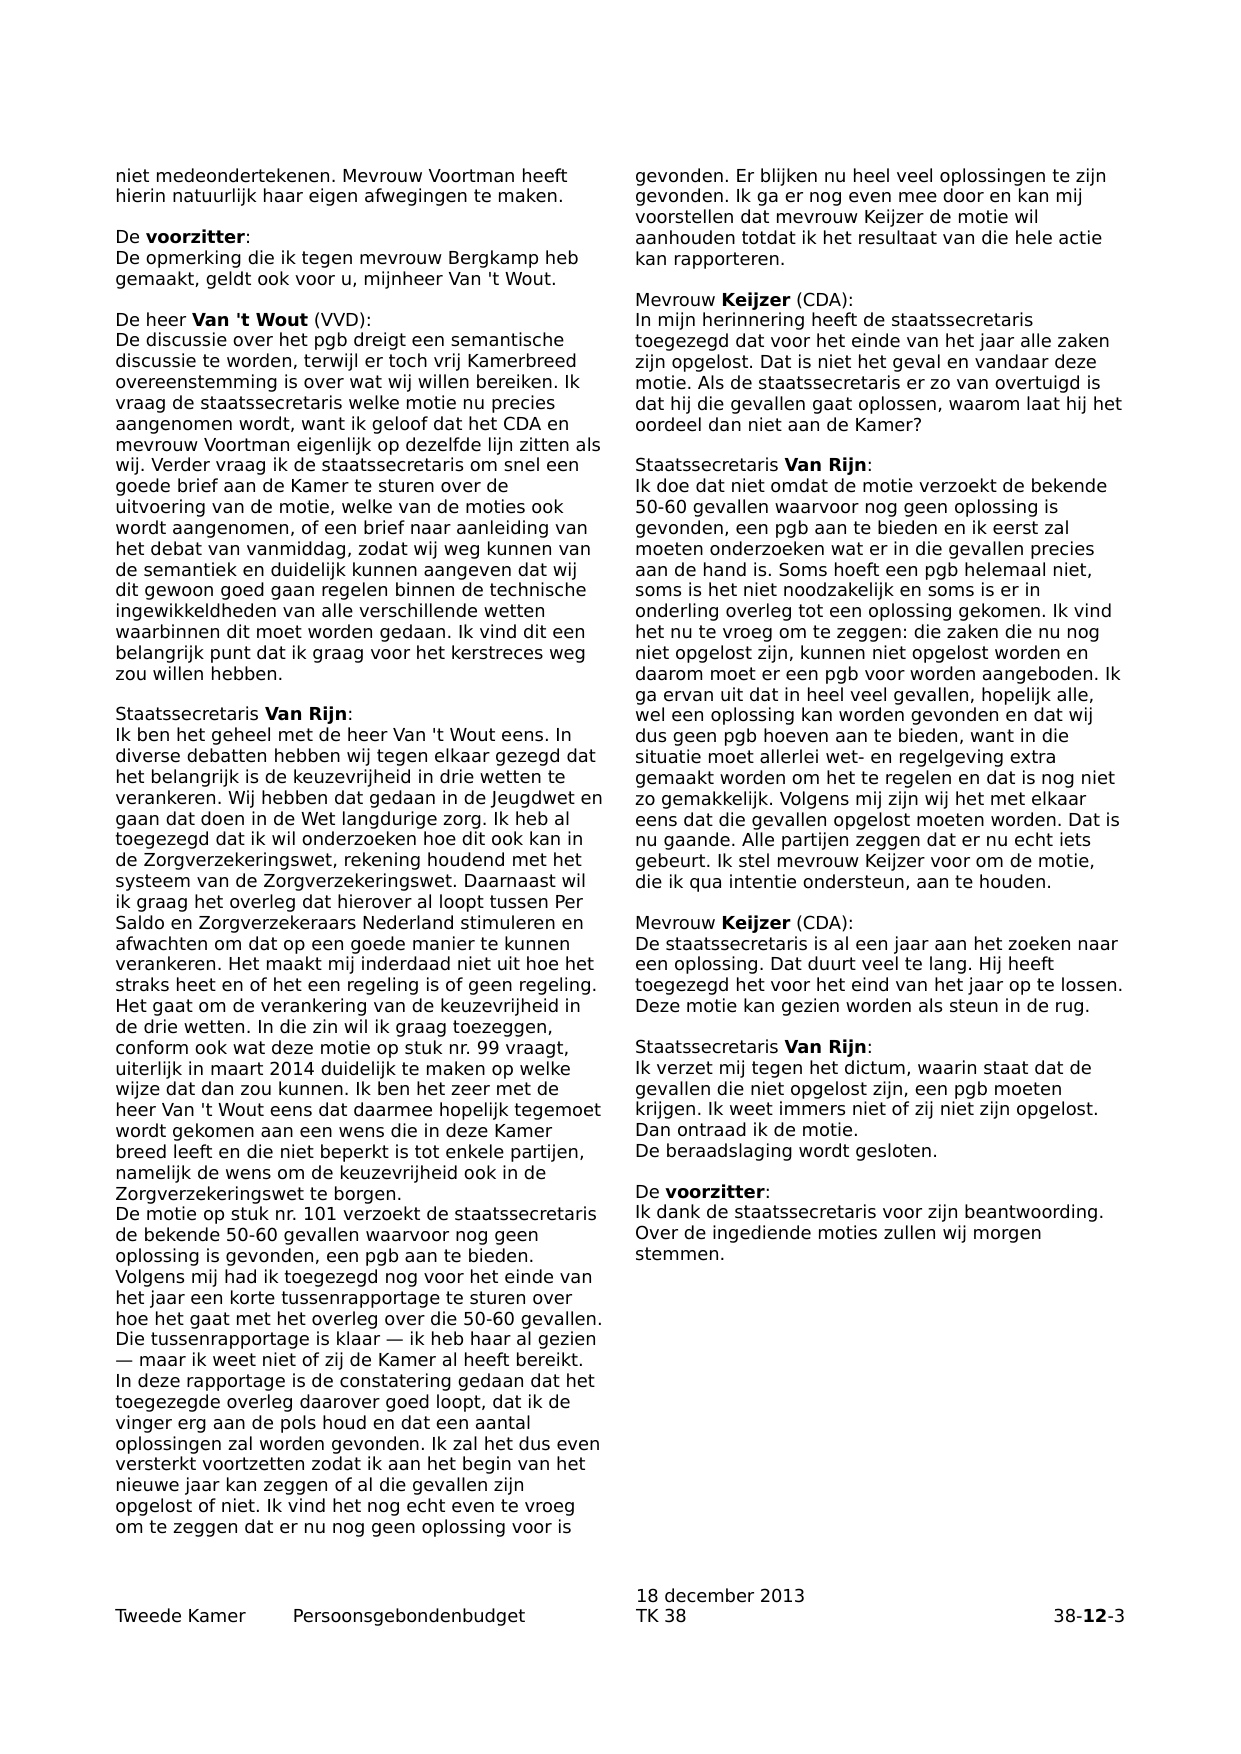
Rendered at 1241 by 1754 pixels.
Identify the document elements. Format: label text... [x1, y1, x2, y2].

text Mevrouw Keijzer (CDA): [635, 289, 1125, 310]
text In mijn herinnering heeft de staatssecretaris toegezegd dat voor het einde van het jaar alle zaken zijn opgelost. Dat is niet het geval en vandaar deze motie. Als de staatssecretaris er zo van overtuigd is dat hij die gevallen gaat oplossen, waarom laat hij het oordeel dan niet aan de Kamer? [635, 310, 1125, 435]
text De opmerking die ik tegen mevrouw Bergkamp heb gemaakt, geldt ook voor u, mijnheer Van 't Wout. [115, 248, 605, 289]
text gevonden. Er blijken nu heel veel oplossingen te zijn gevonden. Ik ga er nog even mee door en kan mij voorstellen dat mevrouw Keijzer de motie wil aanhouden totdat ik het resultaat van die hele actie kan rapporteren. [635, 165, 1125, 269]
text Ik verzet mij tegen het dictum, waarin staat dat de gevallen die niet opgelost zijn, een pgb moeten krijgen. Ik weet immers niet of zij niet zijn opgelost. Dan ontraad ik de motie. [635, 1057, 1125, 1141]
text Staatssecretaris Van Rijn: [635, 455, 1125, 476]
text De beraadslaging wordt gesloten. [635, 1141, 1125, 1162]
text Mevrouw Keijzer (CDA): [635, 913, 1125, 933]
text De heer Van 't Wout (VVD): [115, 309, 605, 330]
text De discussie over het pgb dreigt een semantische discussie te worden, terwijl er toch vrij Kamerbreed overeenstemming is over wat wij willen bereiken. Ik vraag de staatssecretaris welke motie nu precies aangenomen wordt, want ik geloof dat het CDA en mevrouw Voortman eigenlijk op dezelfde lijn zitten als wij. Verder vraag ik de staatssecretaris om snel een goede brief aan de Kamer te sturen over de uitvoering van de motie, welke van de moties ook wordt aangenomen, of een brief naar aanleiding van het debat van vanmiddag, zodat wij weg kunnen van de semantiek en duidelijk kunnen aangeven dat wij dit gewoon goed gaan regelen binnen de technische ingewikkeldheden van alle verschillende wetten waarbinnen dit moet worden gedaan. Ik vind dit een belangrijk punt dat ik graag voor het kerstreces weg zou willen hebben. [115, 330, 605, 684]
text Ik doe dat niet omdat de motie verzoekt de bekende 50-60 gevallen waarvoor nog geen oplossing is gevonden, een pgb aan te bieden en ik eerst zal moeten onderzoeken wat er in die gevallen precies aan de hand is. Soms hoeft een pgb helemaal niet, soms is het niet noodzakelijk en soms is er in onderling overleg tot een oplossing gekomen. Ik vind het nu te vroeg om te zeggen: die zaken die nu nog niet opgelost zijn, kunnen niet opgelost worden en daarom moet er een pgb voor worden aangeboden. Ik ga ervan uit dat in heel veel gevallen, hopelijk alle, wel een oplossing kan worden gevonden en dat wij dus geen pgb hoeven aan te bieden, want in die situatie moet allerlei wet- en regelgeving extra gemaakt worden om het te regelen en dat is nog niet zo gemakkelijk. Volgens mij zijn wij het met elkaar eens dat die gevallen opgelost moeten worden. Dat is nu gaande. Alle partijen zeggen dat er nu echt iets gebeurt. Ik stel mevrouw Keijzer voor om de motie, die ik qua intentie ondersteun, aan te houden. [635, 476, 1125, 893]
text De motie op stuk nr. 101 verzoekt de staatssecretaris de bekende 50-60 gevallen waarvoor nog geen oplossing is gevonden, een pgb aan te bieden. Volgens mij had ik toegezegd nog voor het einde van het jaar een korte tussenrapportage te sturen over hoe het gaat met het overleg over die 50-60 gevallen. Die tussenrapportage is klaar — ik heb haar al gezien — maar ik weet niet of zij de Kamer al heeft bereikt. In deze rapportage is de constatering gedaan dat het toegezegde overleg daarover goed loopt, dat ik de vinger erg aan de pols houd en dat een aantal oplossingen zal worden gevonden. Ik zal het dus even versterkt voortzetten zodat ik aan het begin van het nieuwe jaar kan zeggen of al die gevallen zijn opgelost of niet. Ik vind het nog echt even te vroeg om te zeggen dat er nu nog geen oplossing voor is [115, 1204, 605, 1537]
text Staatssecretaris Van Rijn: [115, 704, 605, 725]
text De staatssecretaris is al een jaar aan het zoeken naar een oplossing. Dat duurt veel te lang. Hij heeft toegezegd het voor het eind van het jaar op te lossen. Deze motie kan gezien worden als steun in de rug. [635, 933, 1125, 1017]
text De voorzitter: [115, 227, 605, 248]
text Staatssecretaris Van Rijn: [635, 1037, 1125, 1057]
text Ik ben het geheel met de heer Van 't Wout eens. In diverse debatten hebben wij tegen elkaar gezegd dat het belangrijk is de keuzevrijheid in drie wetten te verankeren. Wij hebben dat gedaan in de Jeugdwet en gaan dat doen in de Wet langdurige zorg. Ik heb al toegezegd dat ik wil onderzoeken hoe dit ook kan in de Zorgverzekeringswet, rekening houdend met het systeem van de Zorgverzekeringswet. Daarnaast wil ik graag het overleg dat hierover al loopt tussen Per Saldo en Zorgverzekeraars Nederland stimuleren en afwachten om dat op een goede manier te kunnen verankeren. Het maakt mij inderdaad niet uit hoe het straks heet en of het een regeling is of geen regeling. Het gaat om de verankering van de keuzevrijheid in de drie wetten. In die zin wil ik graag toezeggen, conform ook wat deze motie op stuk nr. 99 vraagt, uiterlijk in maart 2014 duidelijk te maken op welke wijze dat dan zou kunnen. Ik ben het zeer met de heer Van 't Wout eens dat daarmee hopelijk tegemoet wordt gekomen aan een wens die in deze Kamer breed leeft en die niet beperkt is tot enkele partijen, namelijk de wens om de keuzevrijheid ook in de Zorgverzekeringswet te borgen. [115, 725, 605, 1204]
text De voorzitter: [635, 1182, 1125, 1202]
text Ik dank de staatssecretaris voor zijn beantwoording. Over de ingediende moties zullen wij morgen stemmen. [635, 1202, 1125, 1265]
text niet medeondertekenen. Mevrouw Voortman heeft hierin natuurlijk haar eigen afwegingen te maken. [115, 165, 605, 207]
